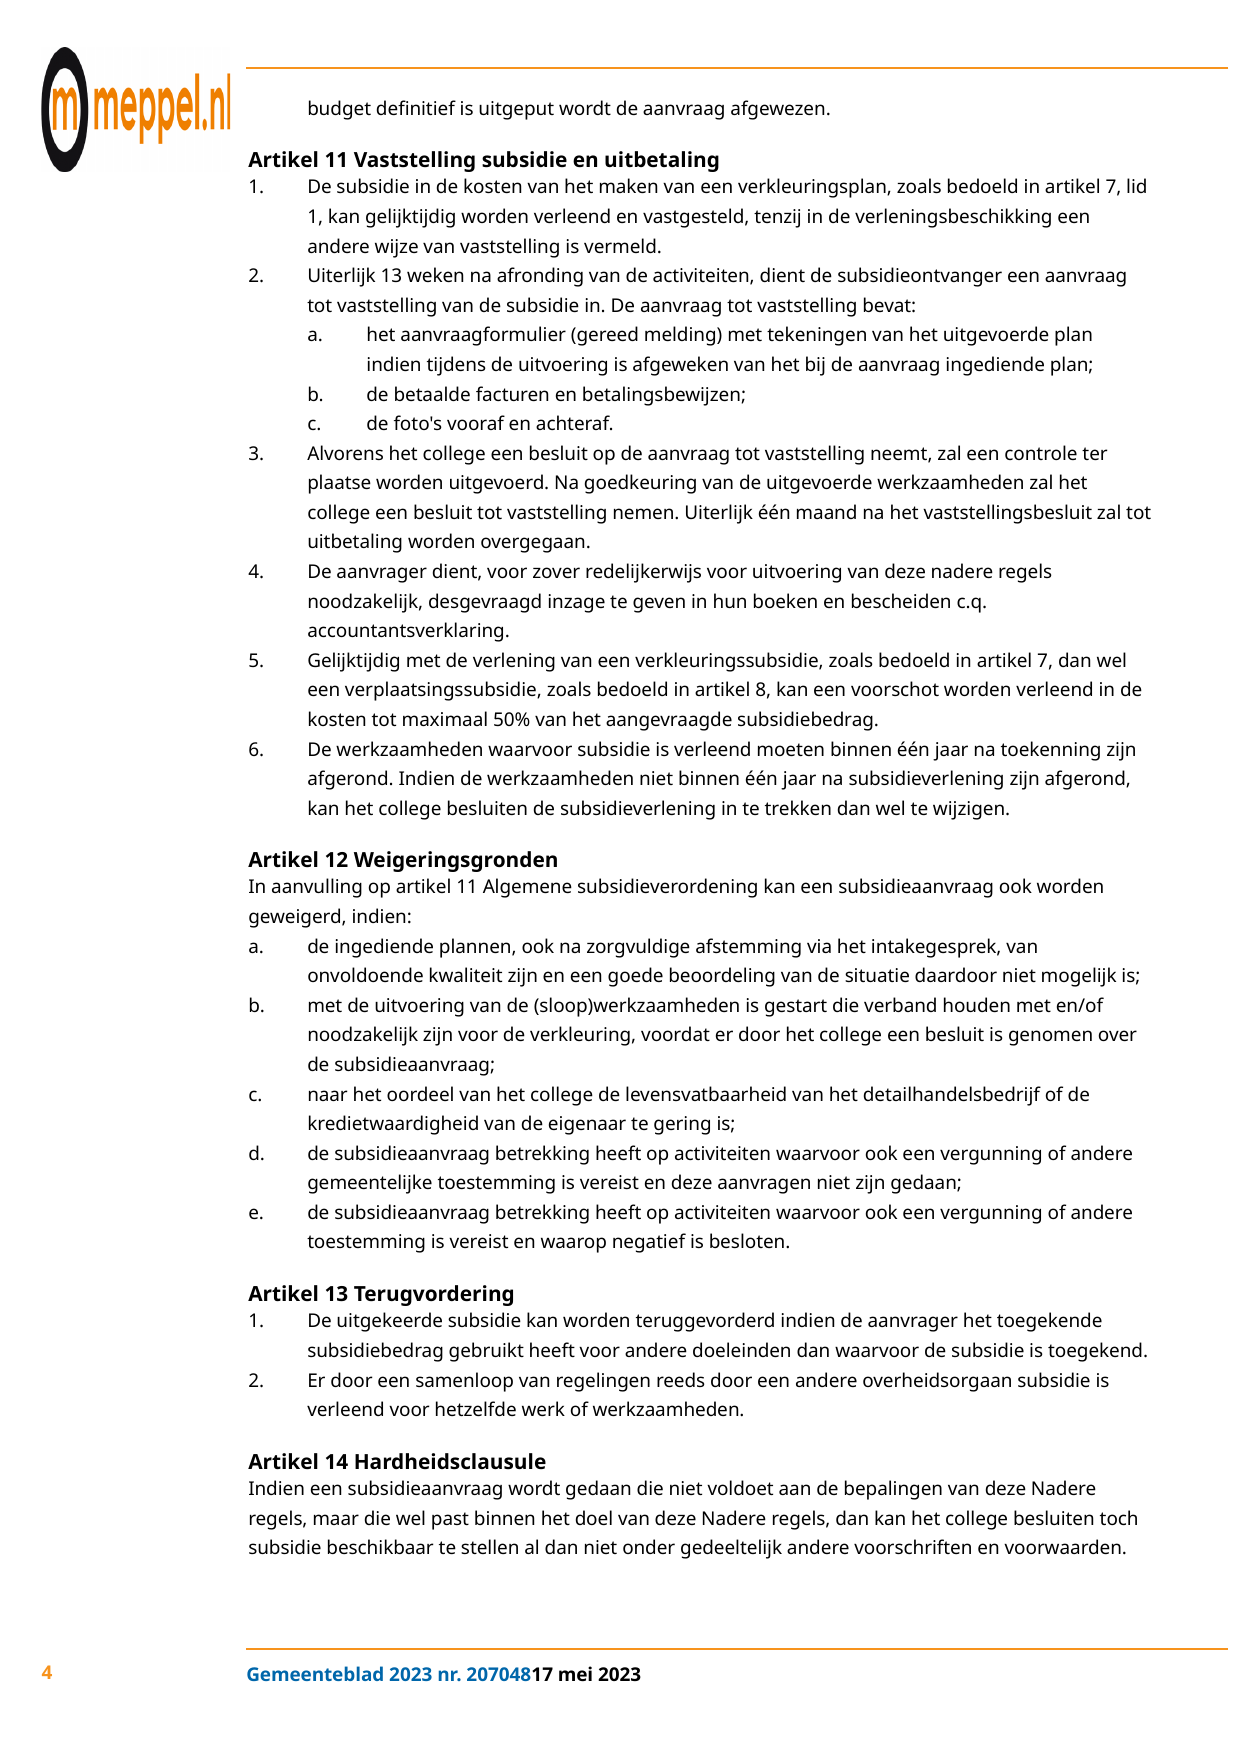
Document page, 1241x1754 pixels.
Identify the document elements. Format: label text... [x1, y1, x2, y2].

list De aanvrager dient, voor zover redelijkerwijs voor uitvoering van deze nadere regels noodzakelijk, desgevraagd inzage te geven in hun boeken en bescheiden c.q. accountantsverklaring. [248, 558, 1152, 643]
text Artikel 13 Terugvordering [248, 1279, 1152, 1308]
list De uitgekeerde subsidie kan worden teruggevorderd indien de aanvrager het toegekende subsidiebedrag gebruikt heeft voor andere doeleinden dan waarvoor de subsidie is toegekend. [248, 1308, 1152, 1363]
list De subsidie in de kosten van het maken van een verkleuringsplan, zoals bedoeld in artikel 7, lid 1, kan gelijktijdig worden verleend en vastgesteld, tenzij in de verleningsbeschikking een andere wijze van vaststelling is vermeld. [248, 174, 1152, 258]
text Artikel 11 Vaststelling subsidie en uitbetaling [248, 145, 1152, 174]
text Artikel 12 Weigeringsgronden [248, 845, 1152, 874]
list met de uitvoering van de (sloop)werkzaamheden is gestart die verband houden met en/of noodzakelijk zijn voor de verkleuring, voordat er door het college een besluit is genomen over de subsidieaanvraag; [248, 992, 1152, 1077]
picture [41, 47, 231, 172]
list het aanvraagformulier (gereed melding) met tekeningen van het uitgevoerde plan indien tijdens de uitvoering is afgeweken van het bij de aanvraag ingediende plan; [307, 322, 1152, 377]
list de ingediende plannen, ook na zorgvuldige afstemming via het intakegesprek, van onvoldoende kwaliteit zijn en een goede beoordeling van de situatie daardoor niet mogelijk is; [248, 933, 1152, 988]
list budget definitief is uitgeput wordt de aanvraag afgewezen. [248, 95, 1152, 121]
list Uiterlijk 13 weken na afronding van de activiteiten, dient de subsidieontvanger een aanvraag tot vaststelling van de subsidie in. De aanvraag tot vaststelling bevat: [248, 262, 1152, 318]
list de subsidieaanvraag betrekking heeft op activiteiten waarvoor ook een vergunning of andere toestemming is vereist en waarop negatief is besloten. [248, 1199, 1152, 1254]
text In aanvulling op artikel 11 Algemene subsidieverordening kan een subsidieaanvraag ook worden geweigerd, indien: [248, 874, 1152, 929]
text Indien een subsidieaanvraag wordt gedaan die niet voldoet aan de bepalingen van deze Nadere regels, maar die wel past binnen het doel van deze Nadere regels, dan kan het college besluiten toch subsidie beschikbaar te stellen al dan niet onder gedeeltelijk andere voorschriften en voorwaarden. [248, 1475, 1152, 1560]
list Gelijktijdig met de verlening van een verkleuringssubsidie, zoals bedoeld in artikel 7, dan wel een verplaatsingssubsidie, zoals bedoeld in artikel 8, kan een voorschot worden verleend in de kosten tot maximaal 50% van het aangevraagde subsidiebedrag. [248, 647, 1152, 732]
list De werkzaamheden waarvoor subsidie is verleend moeten binnen één jaar na toekenning zijn afgerond. Indien de werkzaamheden niet binnen één jaar na subsidieverlening zijn afgerond, kan het college besluiten de subsidieverlening in te trekken dan wel te wijzigen. [248, 736, 1152, 821]
list de betaalde facturen en betalingsbewijzen; [307, 381, 1152, 406]
list Alvorens het college een besluit op de aanvraag tot vaststelling neemt, zal een controle ter plaatse worden uitgevoerd. Na goedkeuring van de uitgevoerde werkzaamheden zal het college een besluit tot vaststelling nemen. Uiterlijk één maand na het vaststellingsbesluit zal tot uitbetaling worden overgegaan. [248, 440, 1152, 554]
list de subsidieaanvraag betrekking heeft op activiteiten waarvoor ook een vergunning of andere gemeentelijke toestemming is vereist en deze aanvragen niet zijn gedaan; [248, 1140, 1152, 1195]
list Er door een samenloop van regelingen reeds door een andere overheidsorgaan subsidie is verleend voor hetzelfde werk of werkzaamheden. [248, 1367, 1152, 1422]
list naar het oordeel van het college de levensvatbaarheid van het detailhandelsbedrijf of de kredietwaardigheid van de eigenaar te gering is; [248, 1081, 1152, 1136]
list de foto's vooraf en achteraf. [307, 410, 1152, 436]
text Artikel 14 Hardheidsclausule [248, 1447, 1152, 1475]
